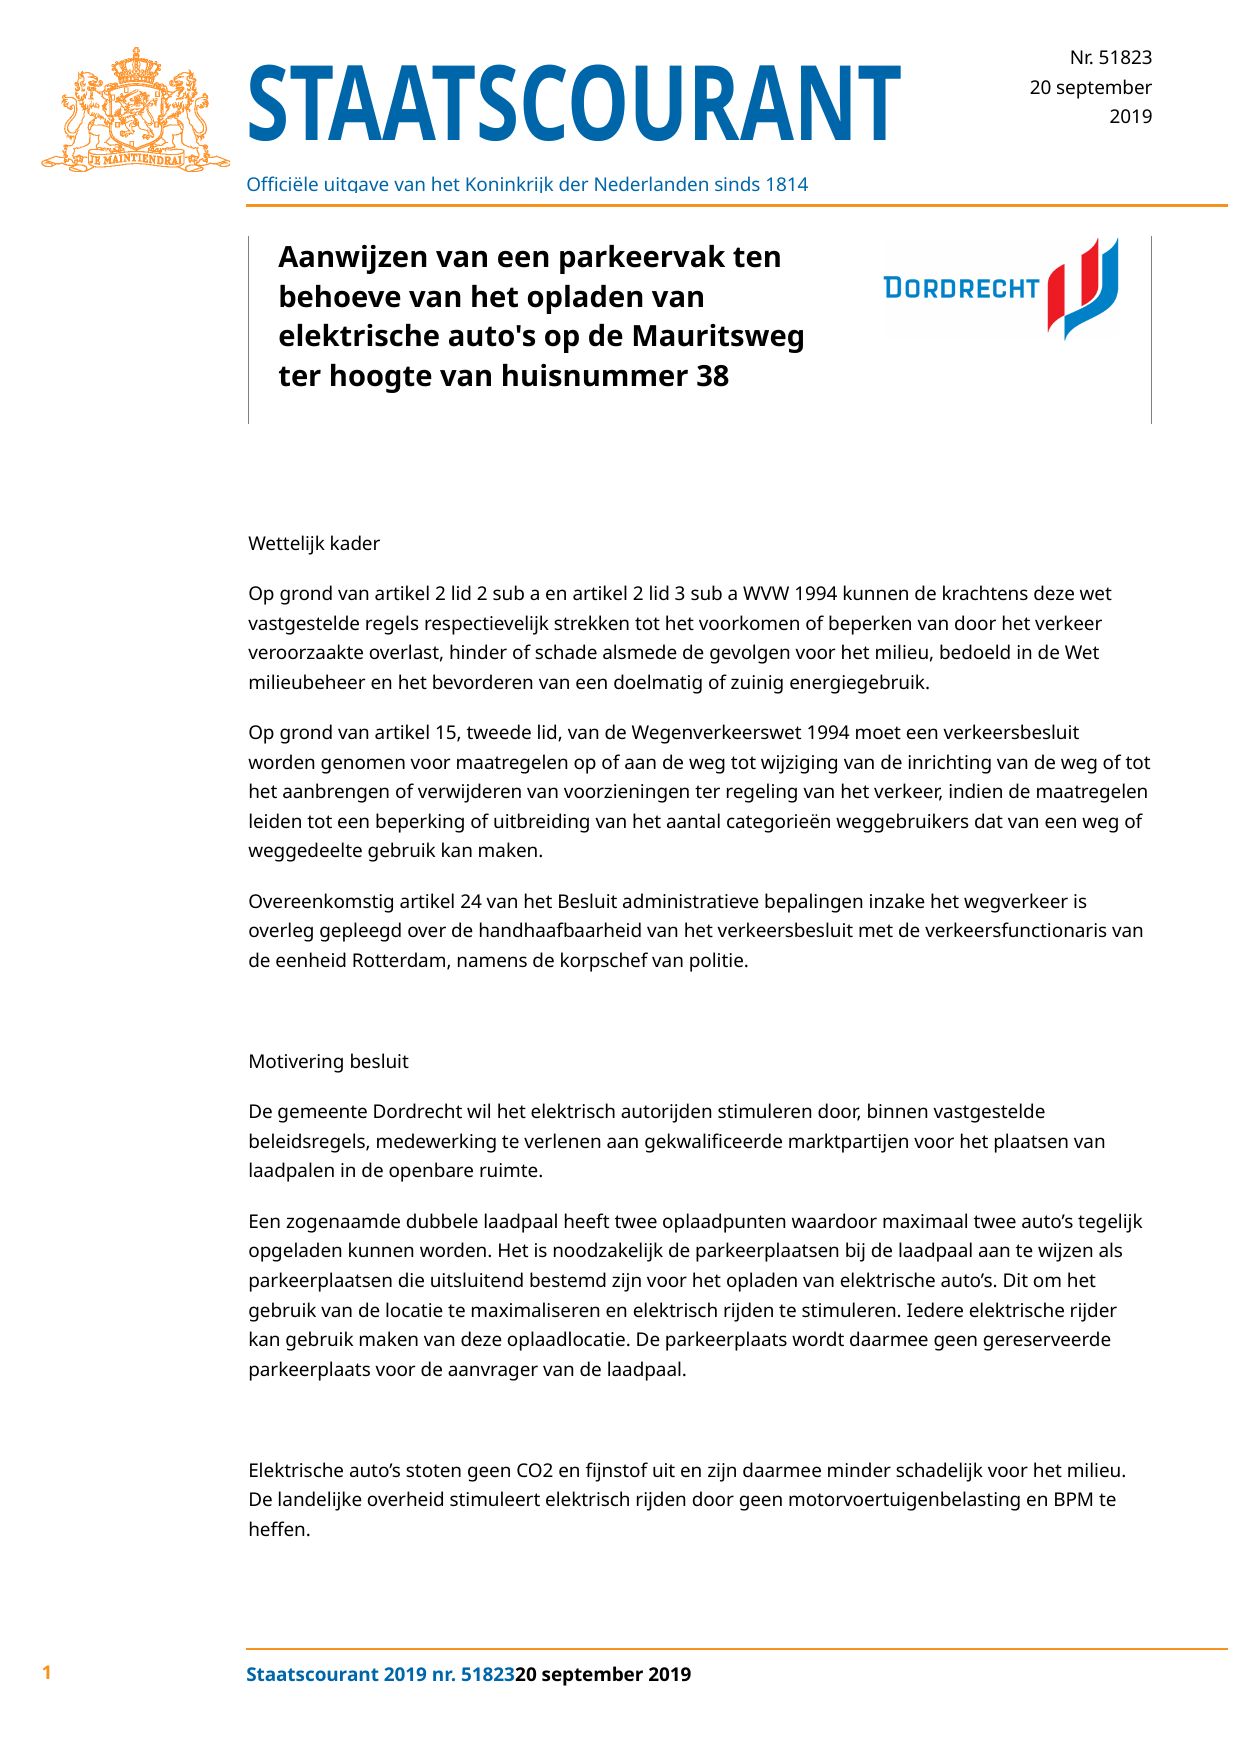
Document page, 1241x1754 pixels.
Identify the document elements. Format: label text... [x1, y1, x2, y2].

text Wettelijk kader [248, 530, 1152, 556]
text Motivering besluit [248, 1048, 1152, 1074]
table_header Aanwijzen van een parkeervak ten behoeve van het opladen van elektrische auto's op de Mauritsweg ter hoogte van huisnummer 38 [249, 236, 850, 424]
text De gemeente Dordrecht wil het elektrisch autorijden stimuleren door, binnen vastgestelde beleidsregels, medewerking te verlenen aan gekwalificeerde marktpartijen voor het plaatsen van laadpalen in de openbare ruimte. [248, 1098, 1152, 1183]
text Op grond van artikel 15, tweede lid, van de Wegenverkeerswet 1994 moet een verkeersbesluit worden genomen voor maatregelen op of aan de weg tot wijziging van de inrichting van de weg of tot het aanbrengen of verwijderen van voorzieningen ter regeling van het verkeer, indien de maatregelen leiden tot een beperking of uitbreiding van het aantal categorieën weggebruikers dat van een weg of weggedeelte gebruik kan maken. [248, 719, 1152, 863]
text Elektrische auto’s stoten geen CO2 en fijnstof uit en zijn daarmee minder schadelijk voor het milieu. De landelijke overheid stimuleert elektrisch rijden door geen motorvoertuigenbelasting en BPM te heffen. [248, 1457, 1152, 1542]
picture [41, 47, 231, 172]
table_header [850, 236, 1151, 424]
picture [882, 236, 1119, 341]
text Overeenkomstig artikel 24 van het Besluit administratieve bepalingen inzake het wegverkeer is overleg gepleegd over de handhaafbaarheid van het verkeersbesluit met de verkeersfunctionaris van de eenheid Rotterdam, namens de korpschef van politie. [248, 888, 1152, 973]
text Een zogenaamde dubbele laadpaal heeft twee oplaadpunten waardoor maximaal twee auto’s tegelijk opgeladen kunnen worden. Het is noodzakelijk de parkeerplaatsen bij de laadpaal aan te wijzen als parkeerplaatsen die uitsluitend bestemd zijn voor het opladen van elektrische auto’s. Dit om het gebruik van de locatie te maximaliseren en elektrisch rijden te stimuleren. Iedere elektrische rijder kan gebruik maken van deze oplaadlocatie. De parkeerplaats wordt daarmee geen gereserveerde parkeerplaats voor de aanvrager van de laadpaal. [248, 1208, 1152, 1382]
text Op grond van artikel 2 lid 2 sub a en artikel 2 lid 3 sub a WVW 1994 kunnen de krachtens deze wet vastgestelde regels respectievelijk strekken tot het voorkomen of beperken van door het verkeer veroorzaakte overlast, hinder of schade alsmede de gevolgen voor het milieu, bedoeld in de Wet milieubeheer en het bevorderen van een doelmatig of zuinig energiegebruik. [248, 580, 1152, 695]
